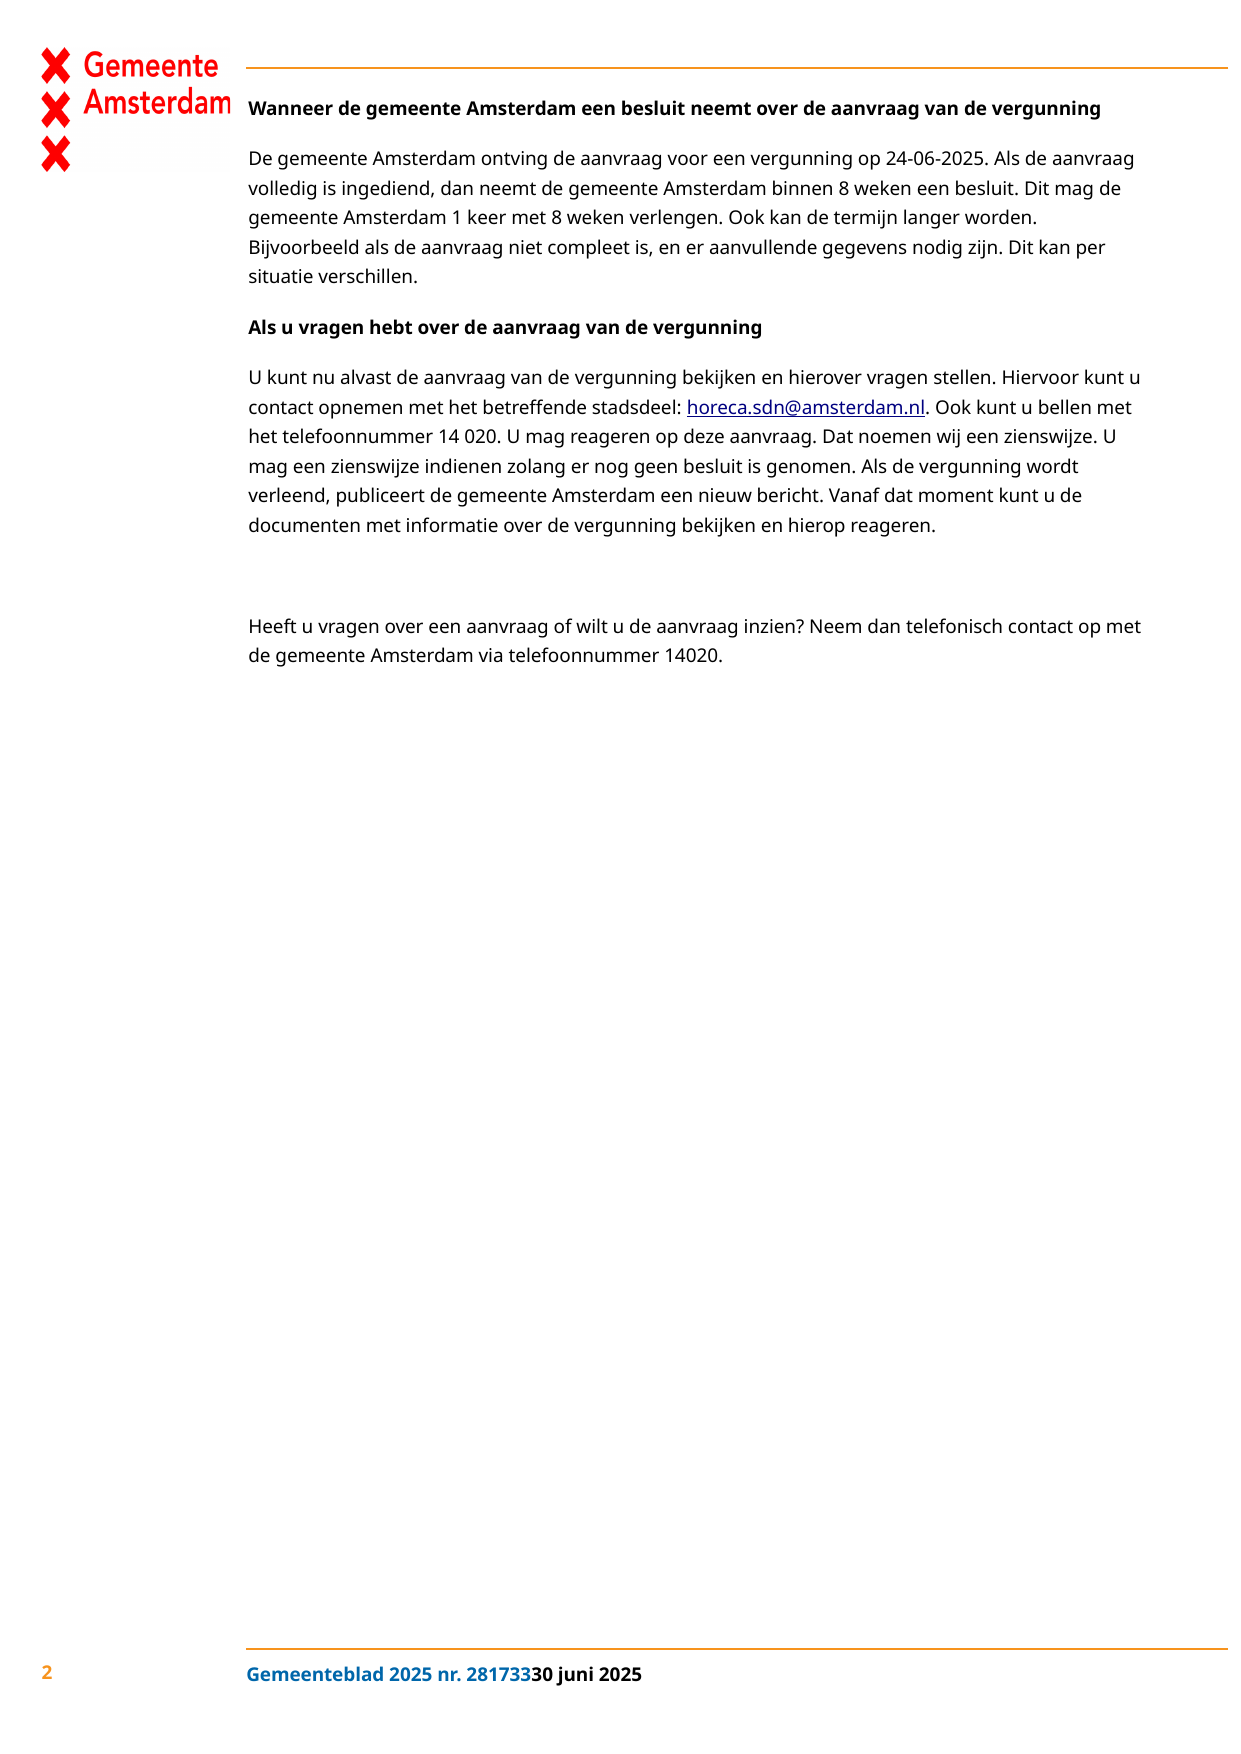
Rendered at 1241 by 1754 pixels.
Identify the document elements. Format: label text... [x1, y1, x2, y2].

text U kunt nu alvast de aanvraag van de vergunning bekijken en hierover vragen stellen. Hiervoor kunt u contact opnemen met het betreffende stadsdeel: horeca.sdn@amsterdam.nl. Ook kunt u bellen met het telefoonnummer 14 020. U mag reageren op deze aanvraag. Dat noemen wij een zienswijze. U mag een zienswijze indienen zolang er nog geen besluit is genomen. Als de vergunning wordt verleend, publiceert de gemeente Amsterdam een nieuw bericht. Vanaf dat moment kunt u de documenten met informatie over de vergunning bekijken en hierop reageren. [248, 364, 1152, 538]
picture [41, 47, 231, 172]
text Heeft u vragen over een aanvraag of wilt u de aanvraag inzien? Neem dan telefonisch contact op met de gemeente Amsterdam via telefoonnummer 14020. [248, 613, 1152, 668]
text Wanneer de gemeente Amsterdam een besluit neemt over de aanvraag van de vergunning [248, 95, 1152, 121]
text Als u vragen hebt over de aanvraag van de vergunning [248, 314, 1152, 340]
text De gemeente Amsterdam ontving de aanvraag voor een vergunning op 24-06-2025. Als de aanvraag volledig is ingediend, dan neemt de gemeente Amsterdam binnen 8 weken een besluit. Dit mag de gemeente Amsterdam 1 keer met 8 weken verlengen. Ook kan de termijn langer worden. Bijvoorbeeld als de aanvraag niet compleet is, en er aanvullende gegevens nodig zijn. Dit kan per situatie verschillen. [248, 145, 1152, 289]
